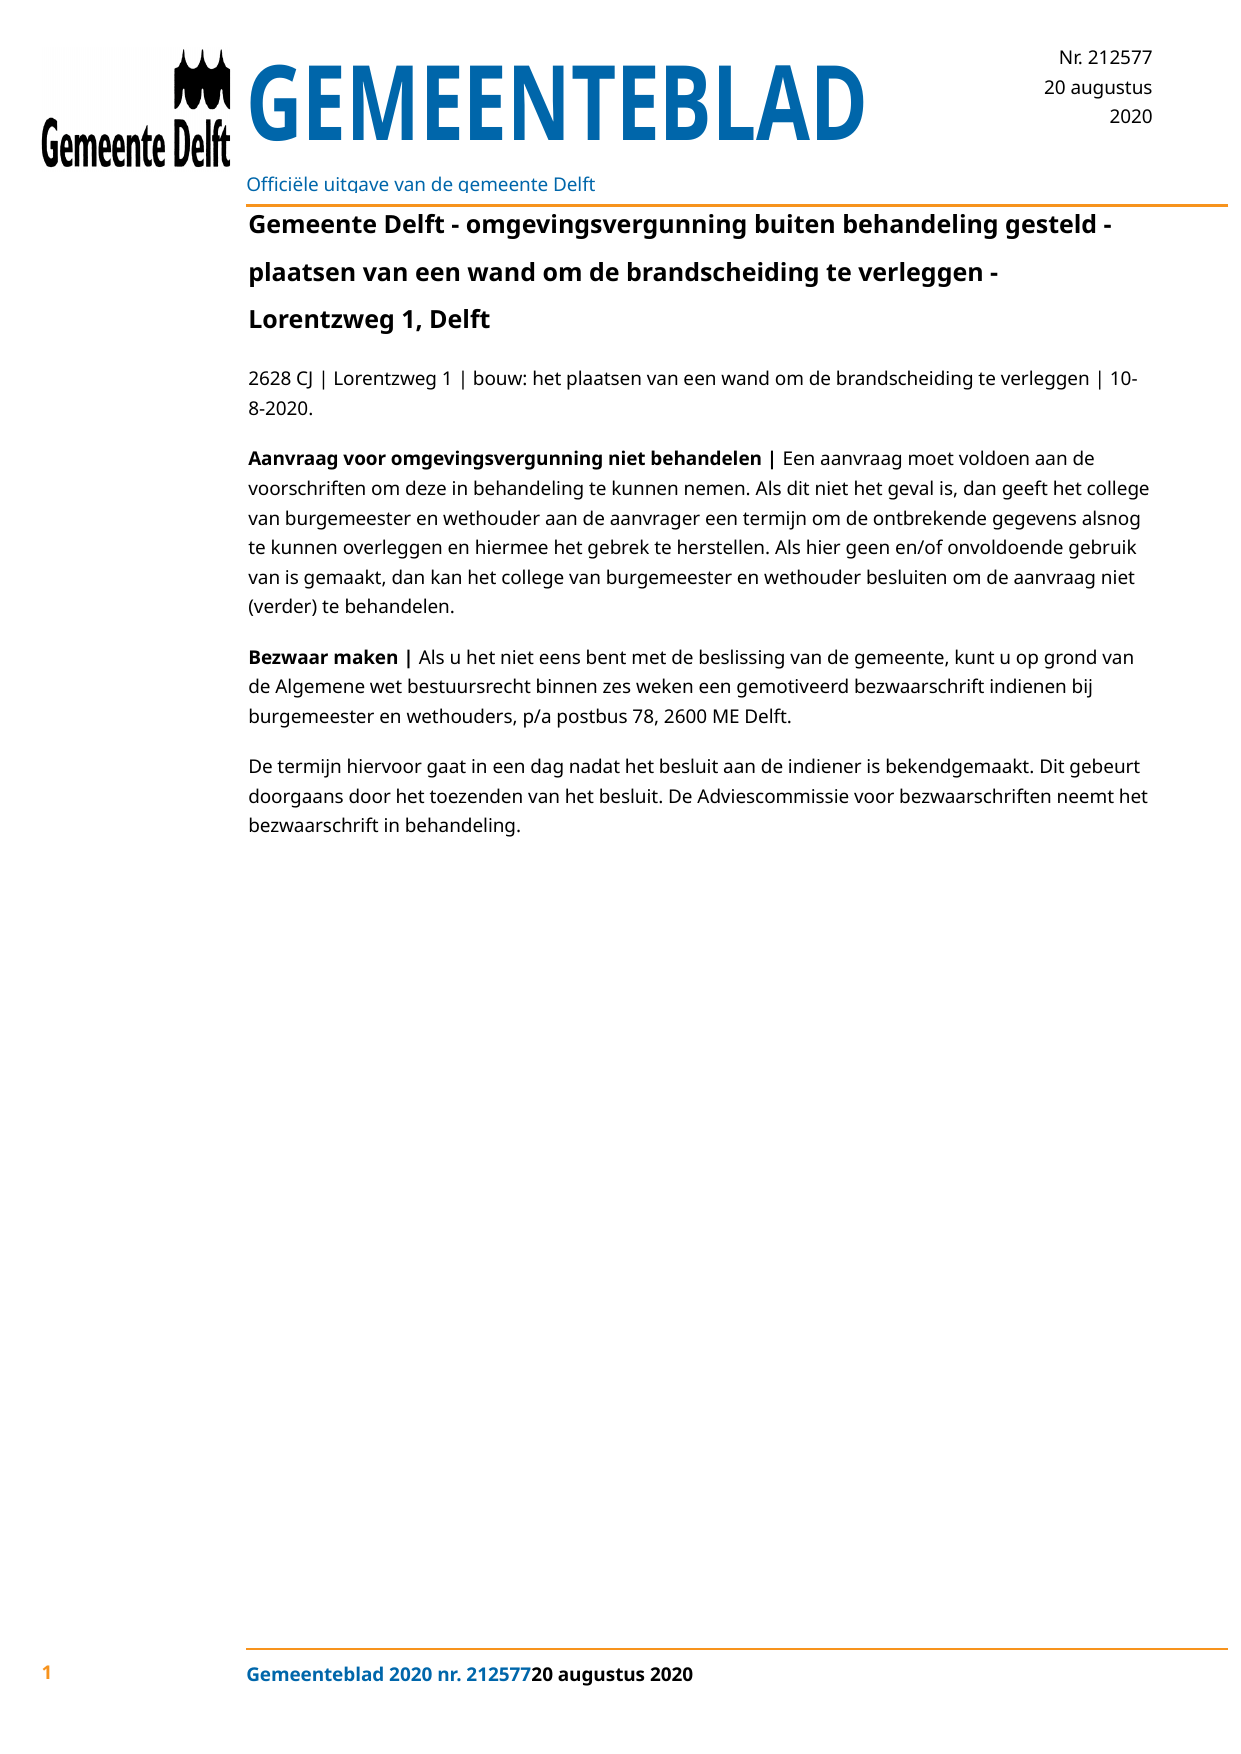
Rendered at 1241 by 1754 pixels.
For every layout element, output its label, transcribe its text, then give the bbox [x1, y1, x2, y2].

text Aanvraag voor omgevingsvergunning niet behandelen | Een aanvraag moet voldoen aan de voorschriften om deze in behandeling te kunnen nemen. Als dit niet het geval is, dan geeft het college van burgemeester en wethouder aan de aanvrager een termijn om de ontbrekende gegevens alsnog te kunnen overleggen en hiermee het gebrek te herstellen. Als hier geen en/of onvoldoende gebruik van is gemaakt, dan kan het college van burgemeester en wethouder besluiten om de aanvraag niet (verder) te behandelen. [248, 446, 1152, 619]
text Bezwaar maken | Als u het niet eens bent met de beslissing van de gemeente, kunt u op grond van de Algemene wet bestuursrecht binnen zes weken een gemotiveerd bezwaarschrift indienen bij burgemeester en wethouders, p/a postbus 78, 2600 ME Delft. [248, 644, 1152, 729]
text De termijn hiervoor gaat in een dag nadat het besluit aan de indiener is bekendgemaakt. Dit gebeurt doorgaans door het toezenden van het besluit. De Adviescommissie voor bezwaarschriften neemt het bezwaarschrift in behandeling. [248, 753, 1152, 838]
text 2628 CJ | Lorentzweg 1 | bouw: het plaatsen van een wand om de brandscheiding te verleggen | 10-8-2020. [248, 366, 1152, 421]
text Gemeente Delft - omgevingsvergunning buiten behandeling gesteld - plaatsen van een wand om de brandscheiding te verleggen - Lorentzweg 1, Delft [248, 207, 1152, 336]
picture [41, 47, 231, 172]
